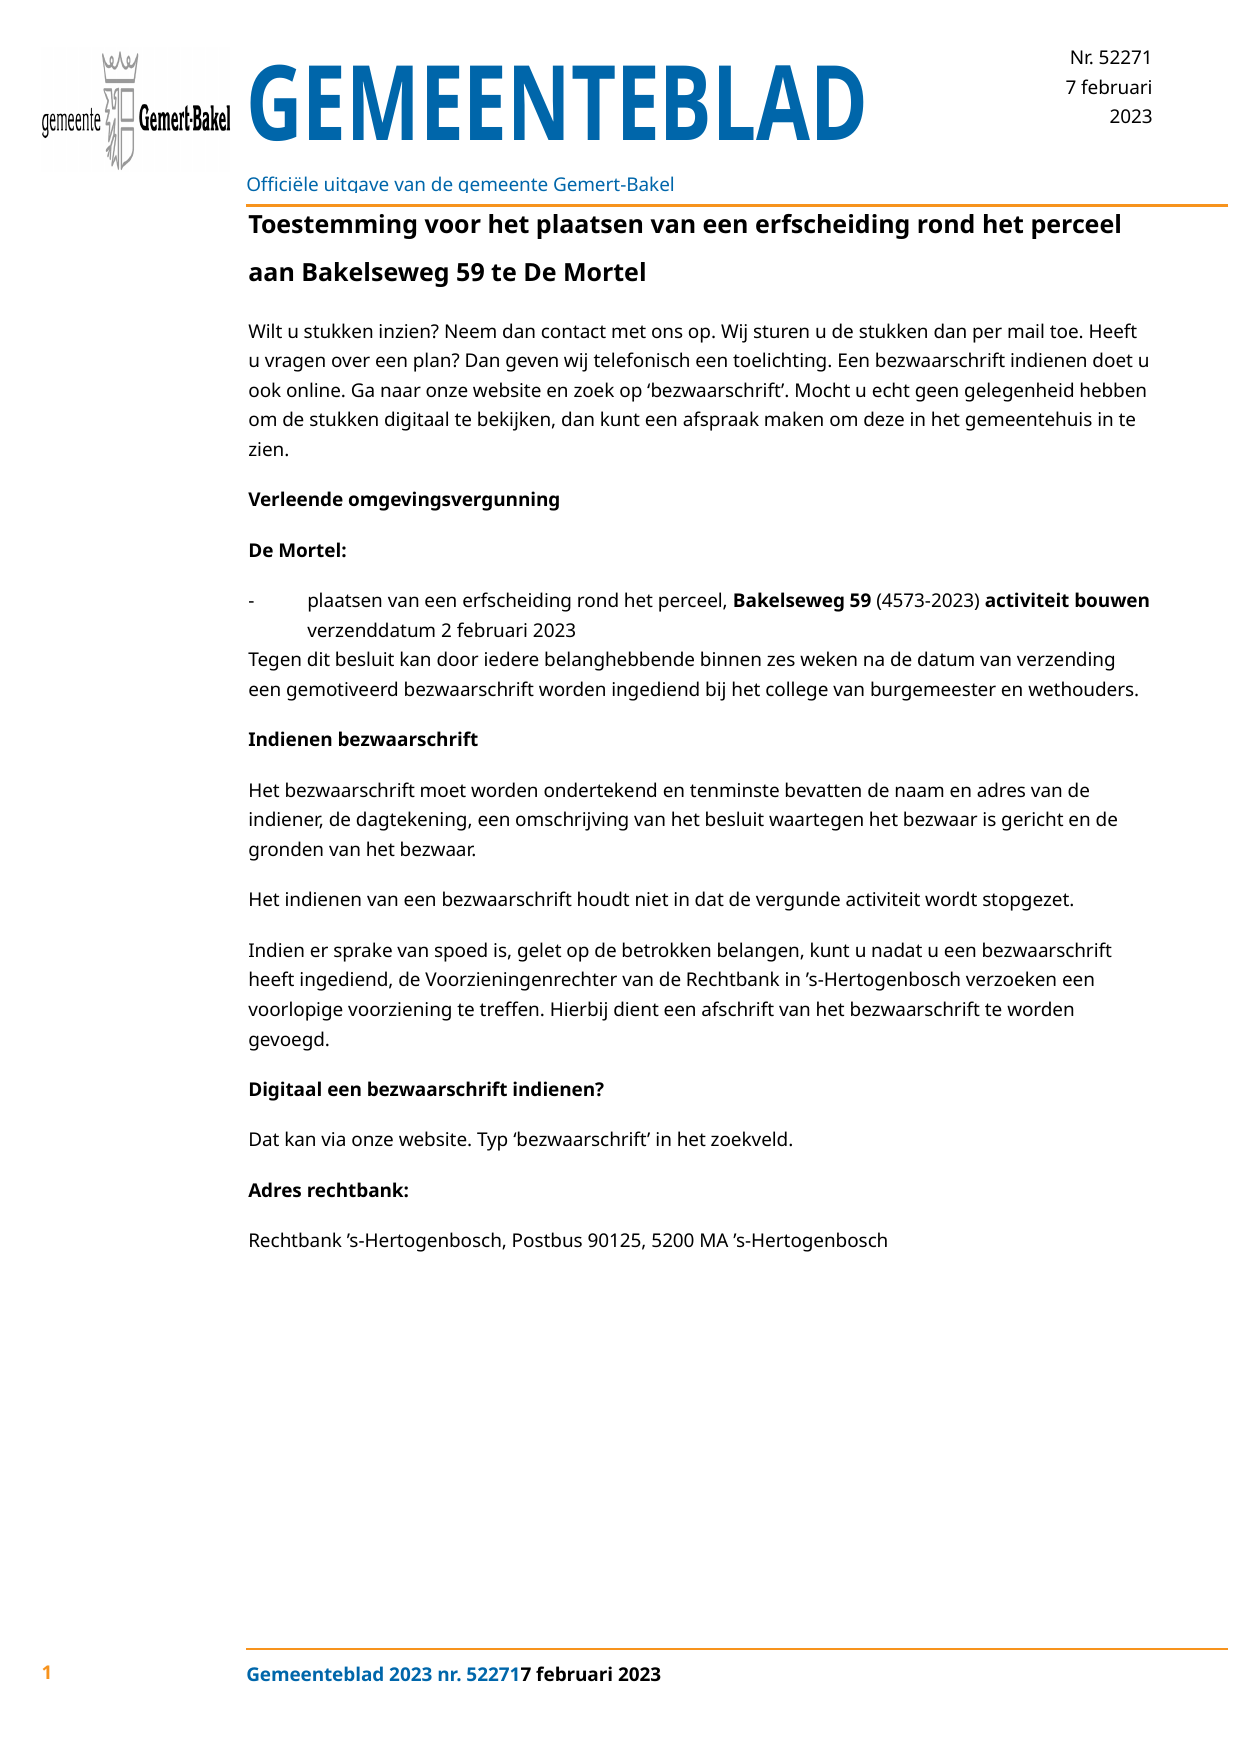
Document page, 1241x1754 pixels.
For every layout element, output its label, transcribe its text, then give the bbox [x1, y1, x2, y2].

text Het bezwaarschrift moet worden ondertekend en tenminste bevatten de naam en adres van de indiener, de dagtekening, een omschrijving van het besluit waartegen het bezwaar is gericht en de gronden van het bezwaar. [248, 777, 1152, 862]
list plaatsen van een erfscheiding rond het perceel, Bakelseweg 59 (4573-2023) activiteit bouwen verzenddatum 2 februari 2023 [248, 587, 1152, 643]
picture [41, 47, 231, 172]
text Rechtbank ’s-Hertogenbosch, Postbus 90125, 5200 MA ’s-Hertogenbosch [248, 1227, 1152, 1253]
text Wilt u stukken inzien? Neem dan contact met ons op. Wij sturen u de stukken dan per mail toe. Heeft u vragen over een plan? Dan geven wij telefonisch een toelichting. Een bezwaarschrift indienen doet u ook online. Ga naar onze website en zoek op ‘bezwaarschrift’. Mocht u echt geen gelegenheid hebben om de stukken digitaal te bekijken, dan kunt een afspraak maken om deze in het gemeentehuis in te zien. [248, 318, 1152, 462]
text Adres rechtbank: [248, 1177, 1152, 1203]
text Het indienen van een bezwaarschrift houdt niet in dat de vergunde activiteit wordt stopgezet. [248, 887, 1152, 912]
text Digitaal een bezwaarschrift indienen? [248, 1076, 1152, 1102]
text Toestemming voor het plaatsen van een erfscheiding rond het perceel aan Bakelseweg 59 te De Mortel [248, 207, 1152, 288]
text Dat kan via onze website. Typ ‘bezwaarschrift’ in het zoekveld. [248, 1127, 1152, 1152]
text De Mortel: [248, 537, 1152, 563]
text Indien er sprake van spoed is, gelet op de betrokken belangen, kunt u nadat u een bezwaarschrift heeft ingediend, de Voorzieningenrechter van de Rechtbank in ’s-Hertogenbosch verzoeken een voorlopige voorziening te treffen. Hierbij dient een afschrift van het bezwaarschrift te worden gevoegd. [248, 937, 1152, 1052]
text Verleende omgevingsvergunning [248, 487, 1152, 512]
text Tegen dit besluit kan door iedere belanghebbende binnen zes weken na de datum van verzending een gemotiveerd bezwaarschrift worden ingediend bij het college van burgemeester en wethouders. [248, 647, 1152, 702]
text Indienen bezwaarschrift [248, 727, 1152, 752]
